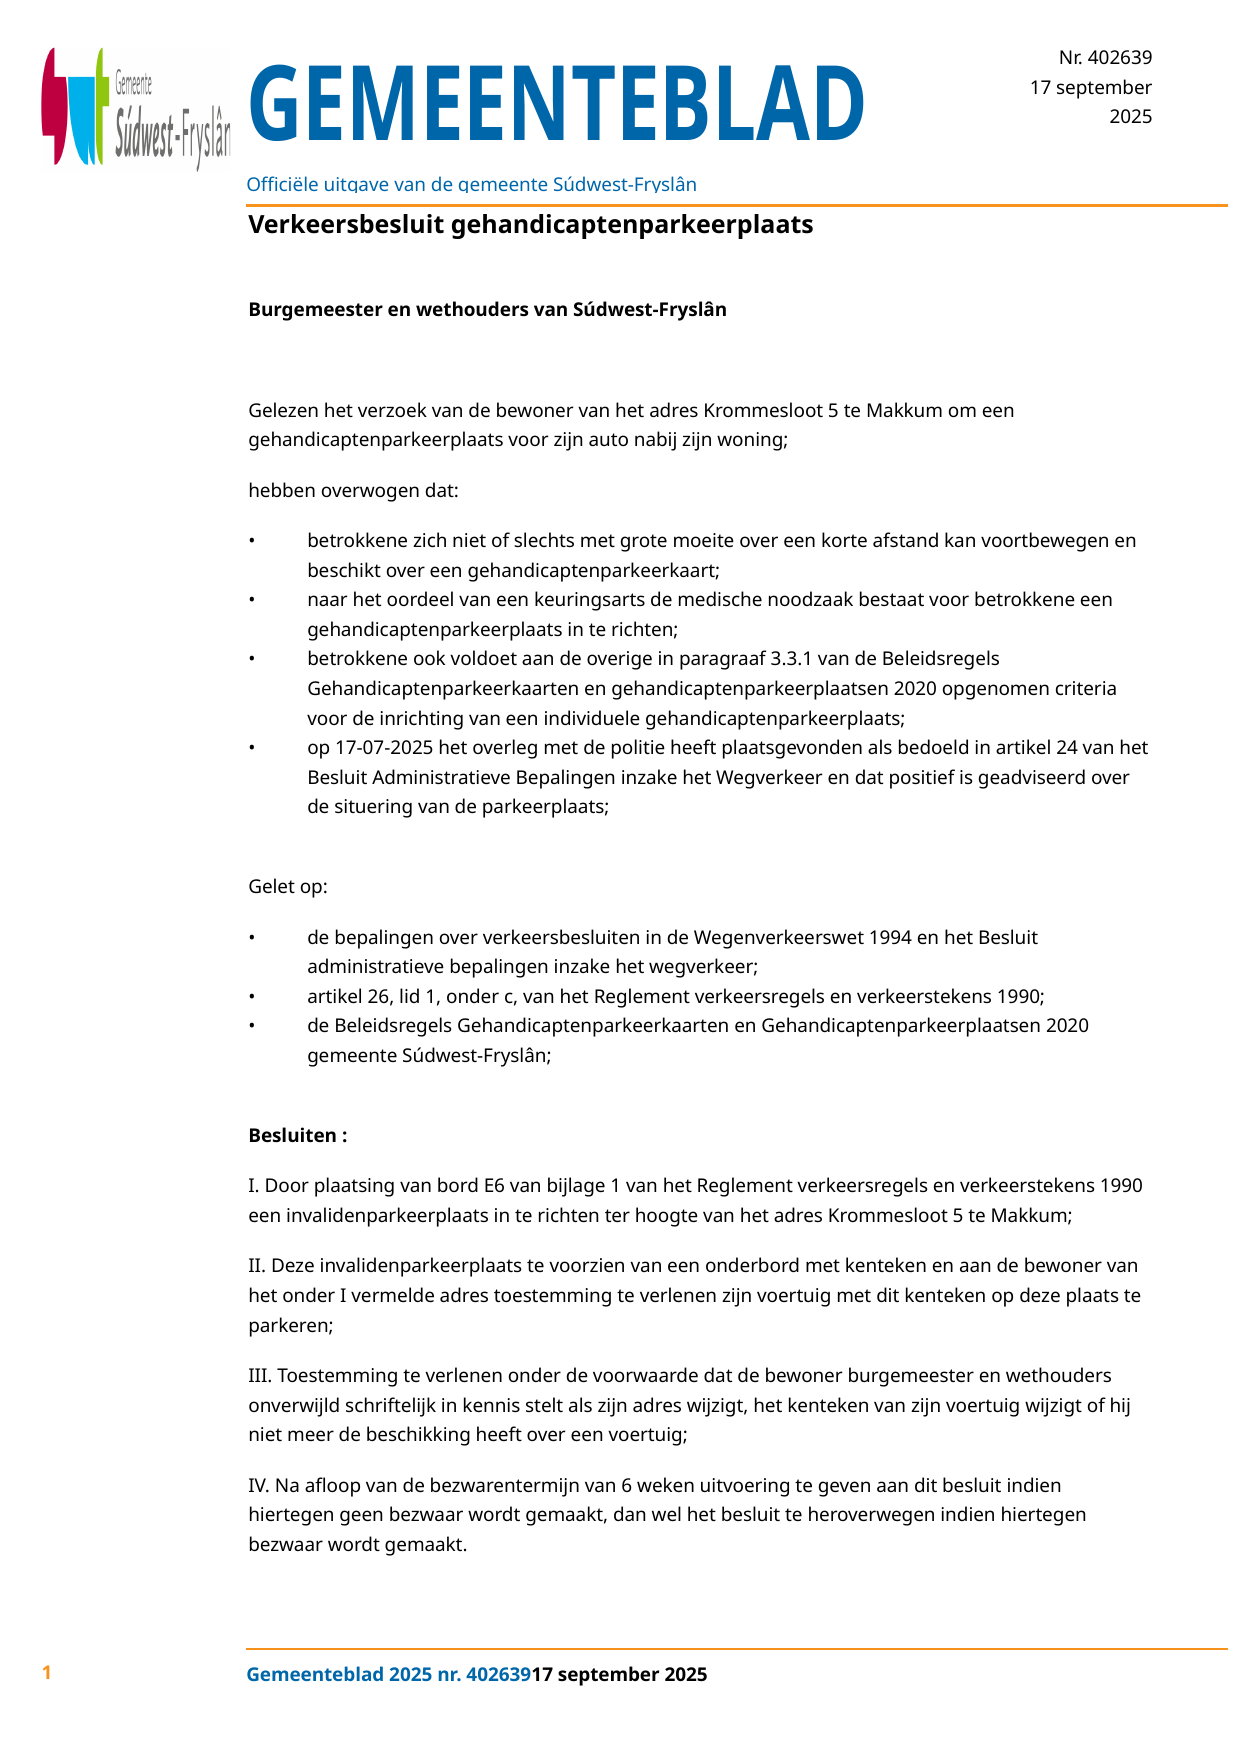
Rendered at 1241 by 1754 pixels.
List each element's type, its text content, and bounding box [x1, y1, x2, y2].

list betrokkene zich niet of slechts met grote moeite over een korte afstand kan voortbewegen en beschikt over een gehandicaptenparkeerkaart; [248, 527, 1152, 583]
list de bepalingen over verkeersbesluiten in de Wegenverkeerswet 1994 en het Besluit administratieve bepalingen inzake het wegverkeer; [248, 924, 1152, 979]
list de Beleidsregels Gehandicaptenparkeerkaarten en Gehandicaptenparkeerplaatsen 2020 gemeente Súdwest-Fryslân; [248, 1013, 1152, 1068]
text I. Door plaatsing van bord E6 van bijlage 1 van het Reglement verkeersregels en verkeerstekens 1990 een invalidenparkeerplaats in te richten ter hoogte van het adres Krommesloot 5 te Makkum; [248, 1173, 1152, 1228]
text Besluiten : [248, 1122, 1152, 1148]
list betrokkene ook voldoet aan de overige in paragraaf 3.3.1 van de Beleidsregels Gehandicaptenparkeerkaarten en gehandicaptenparkeerplaatsen 2020 opgenomen criteria voor de inrichting van een individuele gehandicaptenparkeerplaats; [248, 646, 1152, 731]
text Gelet op: [248, 873, 1152, 899]
text hebben overwogen dat: [248, 477, 1152, 503]
text II. Deze invalidenparkeerplaats te voorzien van een onderbord met kenteken en aan de bewoner van het onder I vermelde adres toestemming te verlenen zijn voertuig met dit kenteken op deze plaats te parkeren; [248, 1253, 1152, 1338]
text III. Toestemming te verlenen onder de voorwaarde dat de bewoner burgemeester en wethouders onverwijld schriftelijk in kennis stelt als zijn adres wijzigt, het kenteken van zijn voertuig wijzigt of hij niet meer de beschikking heeft over een voertuig; [248, 1362, 1152, 1447]
text Burgemeester en wethouders van Súdwest-Fryslân [248, 296, 1152, 322]
list artikel 26, lid 1, onder c, van het Reglement verkeersregels en verkeerstekens 1990; [248, 983, 1152, 1009]
picture [41, 47, 231, 172]
text Gelezen het verzoek van de bewoner van het adres Krommesloot 5 te Makkum om een gehandicaptenparkeerplaats voor zijn auto nabij zijn woning; [248, 397, 1152, 452]
list op 17-07-2025 het overleg met de politie heeft plaatsgevonden als bedoeld in artikel 24 van het Besluit Administratieve Bepalingen inzake het Wegverkeer en dat positief is geadviseerd over de situering van de parkeerplaats; [248, 734, 1152, 819]
list naar het oordeel van een keuringsarts de medische noodzaak bestaat voor betrokkene een gehandicaptenparkeerplaats in te richten; [248, 586, 1152, 642]
text Verkeersbesluit gehandicaptenparkeerplaats [248, 207, 1152, 241]
text IV. Na afloop van de bezwarentermijn van 6 weken uitvoering te geven aan dit besluit indien hiertegen geen bezwaar wordt gemaakt, dan wel het besluit te heroverwegen indien hiertegen bezwaar wordt gemaakt. [248, 1472, 1152, 1557]
